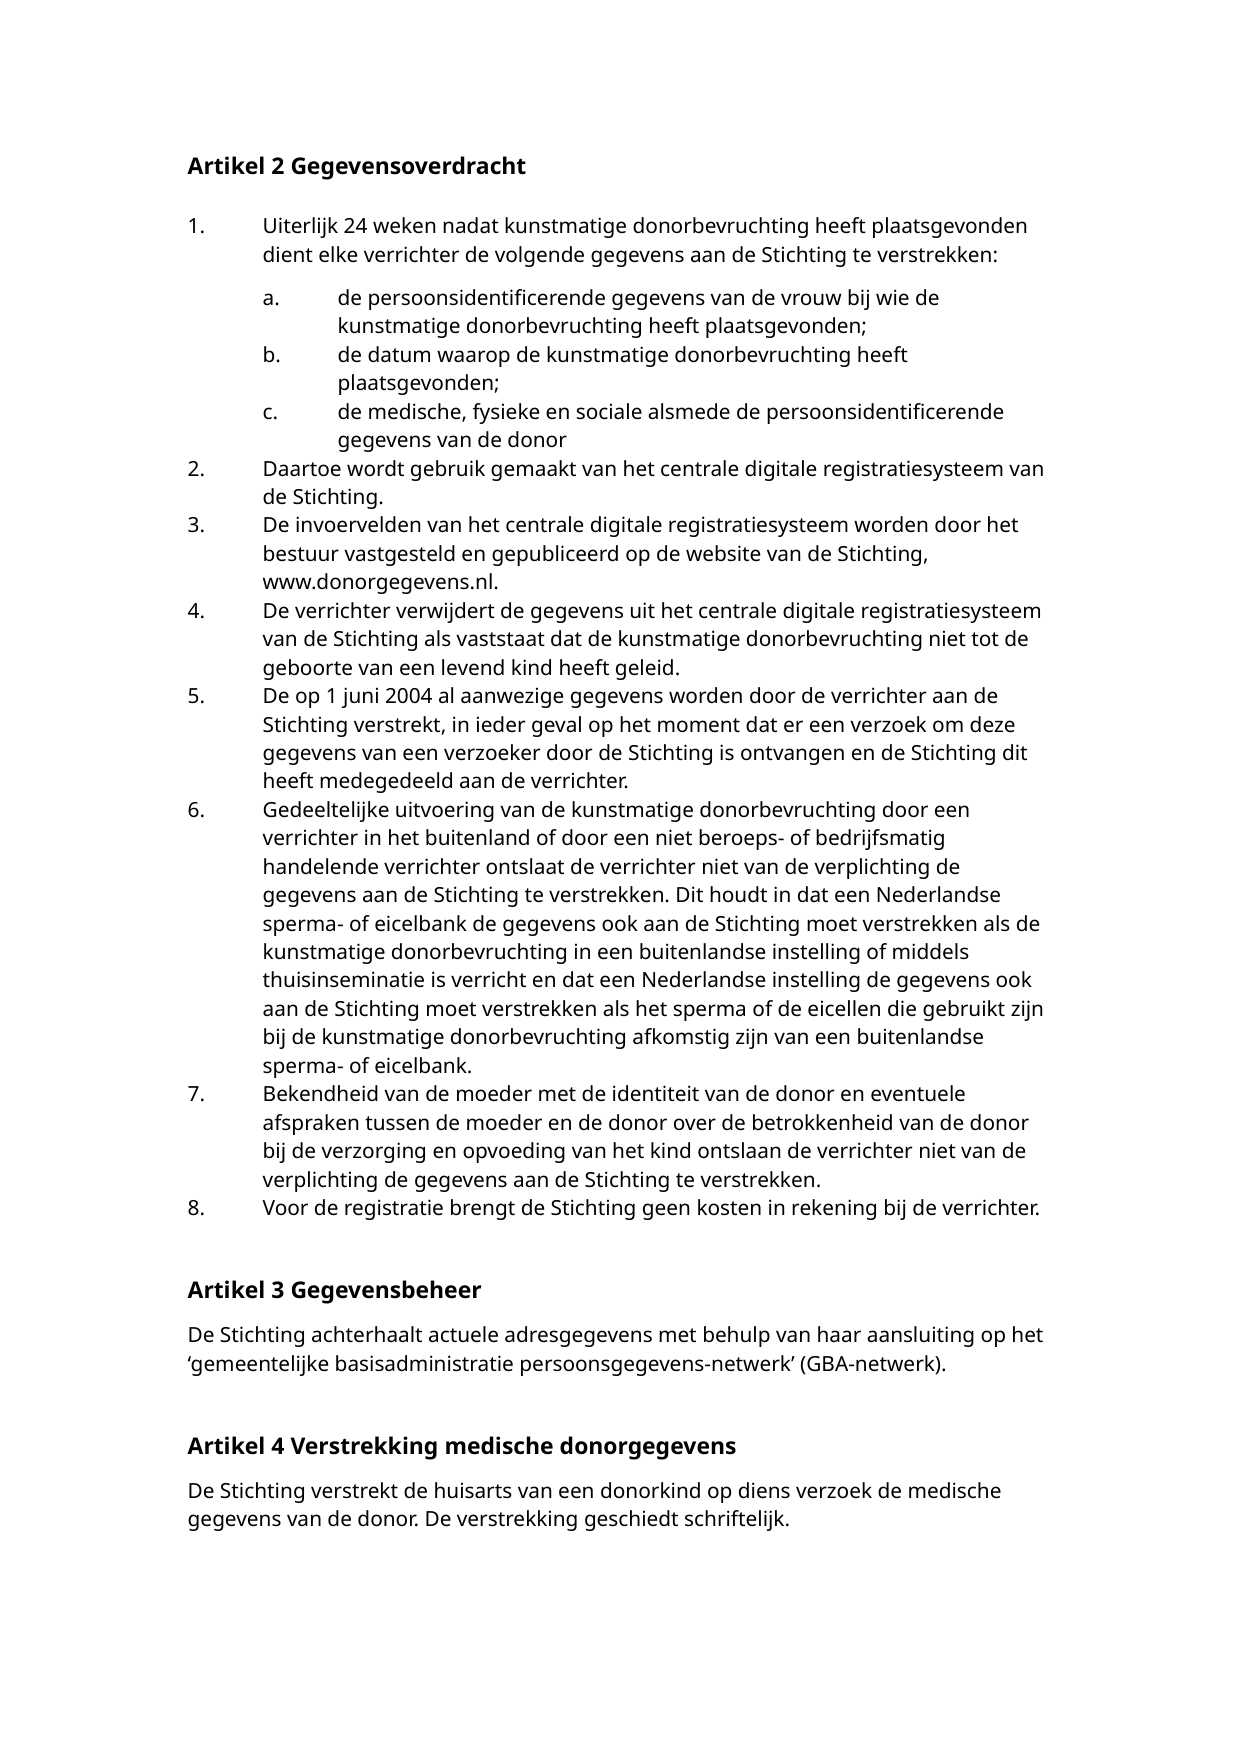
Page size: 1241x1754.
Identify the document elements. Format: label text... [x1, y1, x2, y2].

list Daartoe wordt gebruik gemaakt van het centrale digitale registratiesysteem van de Stichting. [187, 454, 1053, 511]
list de medische, fysieke en sociale alsmede de persoonsidentificerende gegevens van de donor [262, 397, 1053, 454]
list de persoonsidentificerende gegevens van de vrouw bij wie de kunstmatige donorbevruchting heeft plaatsgevonden; [262, 283, 1053, 340]
text De Stichting achterhaalt actuele adresgegevens met behulp van haar aansluiting op het ‘gemeentelijke basisadministratie persoonsgegevens-netwerk’ (GBA-netwerk). [187, 1320, 1053, 1377]
subtitle Artikel 2 Gegevensoverdracht [187, 150, 1053, 181]
list De op 1 juni 2004 al aanwezige gegevens worden door de verrichter aan de Stichting verstrekt, in ieder geval op het moment dat er een verzoek om deze gegevens van een verzoeker door de Stichting is ontvangen en de Stichting dit heeft medegedeeld aan de verrichter. [187, 681, 1053, 795]
text De Stichting verstrekt de huisarts van een donorkind op diens verzoek de medische gegevens van de donor. De verstrekking geschiedt schriftelijk. [187, 1476, 1053, 1533]
list De verrichter verwijdert de gegevens uit het centrale digitale registratiesysteem van de Stichting als vaststaat dat de kunstmatige donorbevruchting niet tot de geboorte van een levend kind heeft geleid. [187, 596, 1053, 681]
list Voor de registratie brengt de Stichting geen kosten in rekening bij de verrichter. [187, 1193, 1053, 1222]
list Bekendheid van de moeder met de identiteit van de donor en eventuele afspraken tussen de moeder en de donor over de betrokkenheid van de donor bij de verzorging en opvoeding van het kind ontslaan de verrichter niet van de verplichting de gegevens aan de Stichting te verstrekken. [187, 1079, 1053, 1193]
subtitle Artikel 4 Verstrekking medische donorgegevens [187, 1430, 1053, 1461]
list Gedeeltelijke uitvoering van de kunstmatige donorbevruchting door een verrichter in het buitenland of door een niet beroeps- of bedrijfsmatig handelende verrichter ontslaat de verrichter niet van de verplichting de gegevens aan de Stichting te verstrekken. Dit houdt in dat een Nederlandse sperma- of eicelbank de gegevens ook aan de Stichting moet verstrekken als de kunstmatige donorbevruchting in een buitenlandse instelling of middels thuisinseminatie is verricht en dat een Nederlandse instelling de gegevens ook aan de Stichting moet verstrekken als het sperma of de eicellen die gebruikt zijn bij de kunstmatige donorbevruchting afkomstig zijn van een buitenlandse sperma- of eicelbank. [187, 795, 1053, 1079]
subtitle Artikel 3 Gegevensbeheer [187, 1274, 1053, 1305]
list De invoervelden van het centrale digitale registratiesysteem worden door het bestuur vastgesteld en gepubliceerd op de website van de Stichting, www.donorgegevens.nl. [187, 511, 1053, 596]
list de datum waarop de kunstmatige donorbevruchting heeft plaatsgevonden; [262, 340, 1053, 397]
list Uiterlijk 24 weken nadat kunstmatige donorbevruchting heeft plaatsgevonden dient elke verrichter de volgende gegevens aan de Stichting te verstrekken: [187, 211, 1053, 268]
